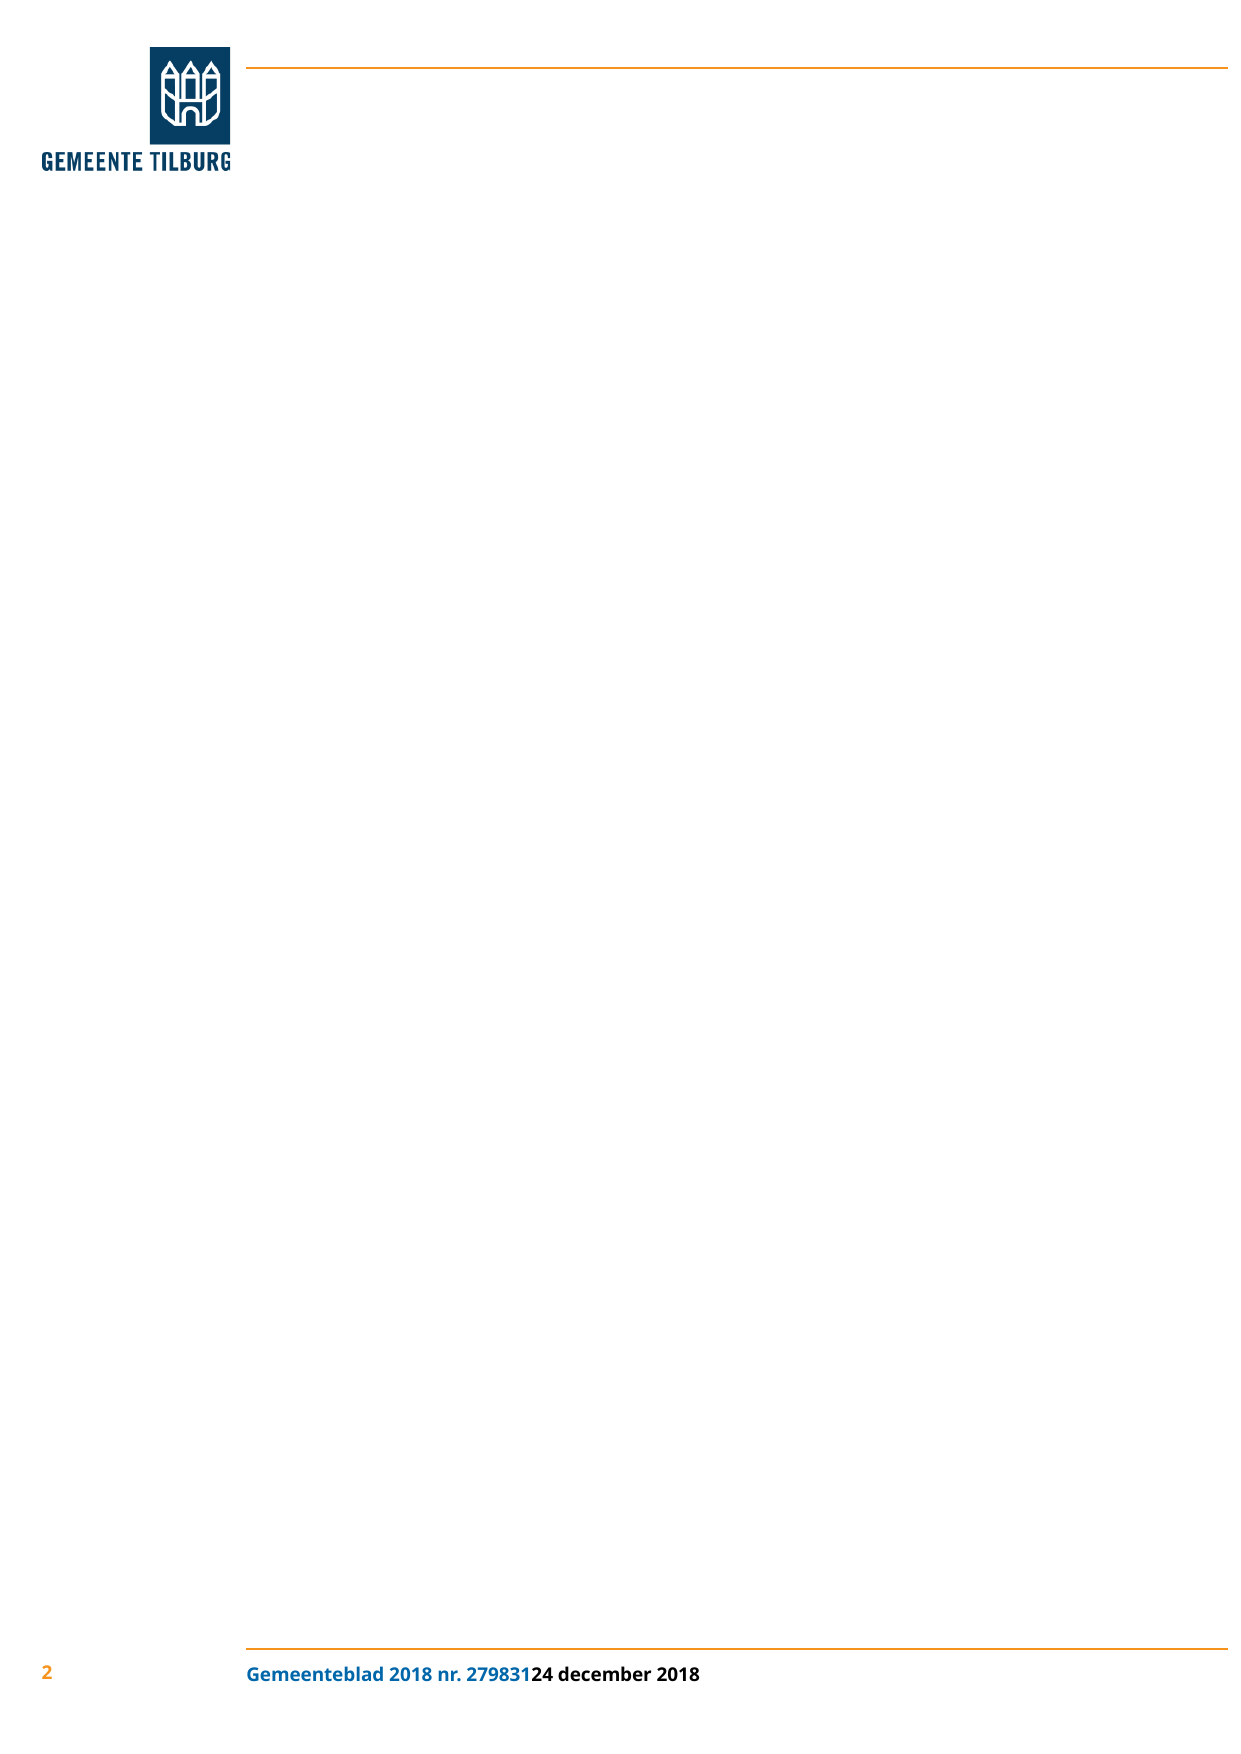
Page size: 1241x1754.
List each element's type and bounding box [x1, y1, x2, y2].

picture [41, 47, 231, 172]
